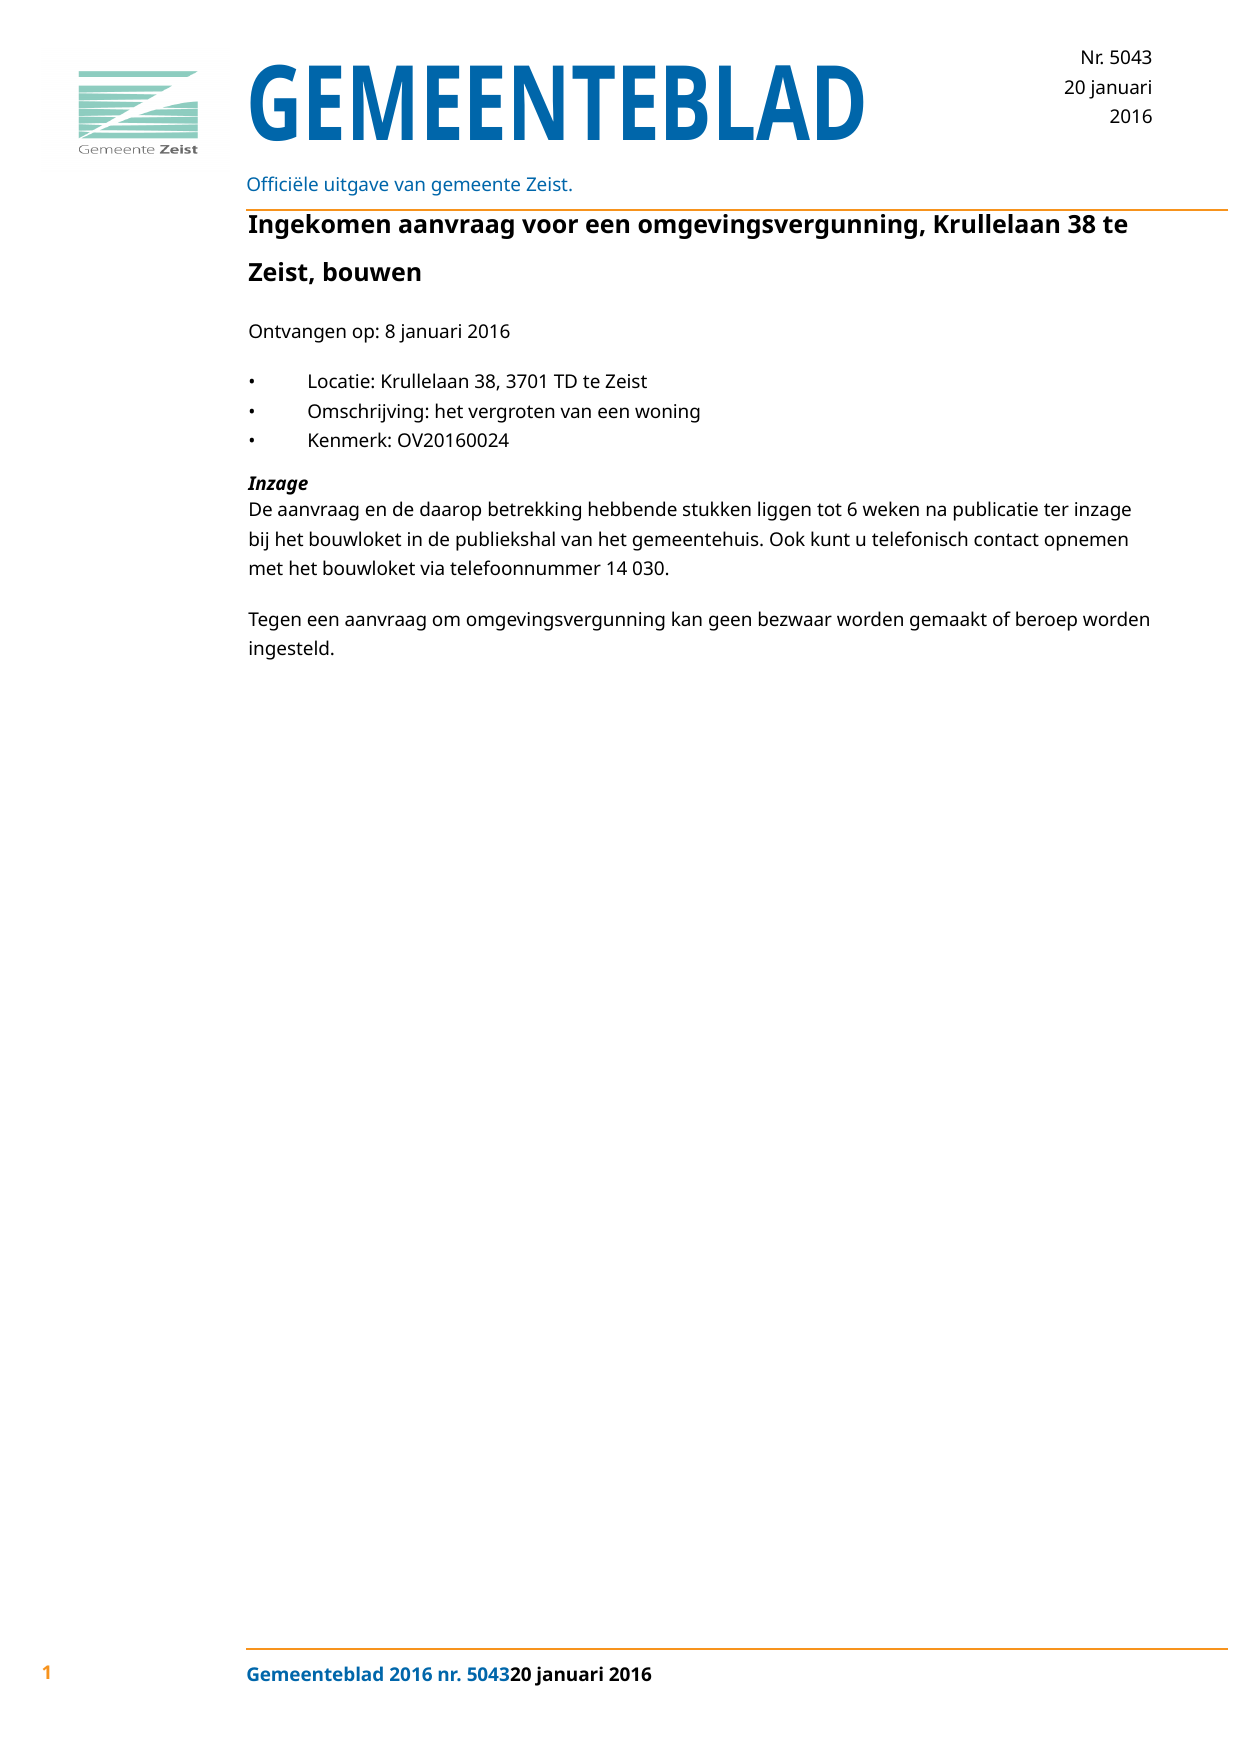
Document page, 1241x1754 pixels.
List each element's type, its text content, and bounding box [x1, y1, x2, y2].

picture [41, 47, 231, 172]
text Tegen een aanvraag om omgevingsvergunning kan geen bezwaar worden gemaakt of beroep worden ingesteld. [248, 606, 1152, 661]
text De aanvraag en de daarop betrekking hebbende stukken liggen tot 6 weken na publicatie ter inzage bij het bouwloket in de publiekshal van het gemeentehuis. Ook kunt u telefonisch contact opnemen met het bouwloket via telefoonnummer 14 030. [248, 496, 1152, 581]
list Locatie: Krullelaan 38, 3701 TD te Zeist [248, 368, 1152, 394]
text Ontvangen op: 8 januari 2016 [248, 318, 1152, 344]
text Inzage [248, 471, 1152, 496]
text Ingekomen aanvraag voor een omgevingsvergunning, Krullelaan 38 te Zeist, bouwen [248, 211, 1152, 288]
list Omschrijving: het vergroten van een woning [248, 398, 1152, 424]
list Kenmerk: OV20160024 [248, 427, 1152, 453]
